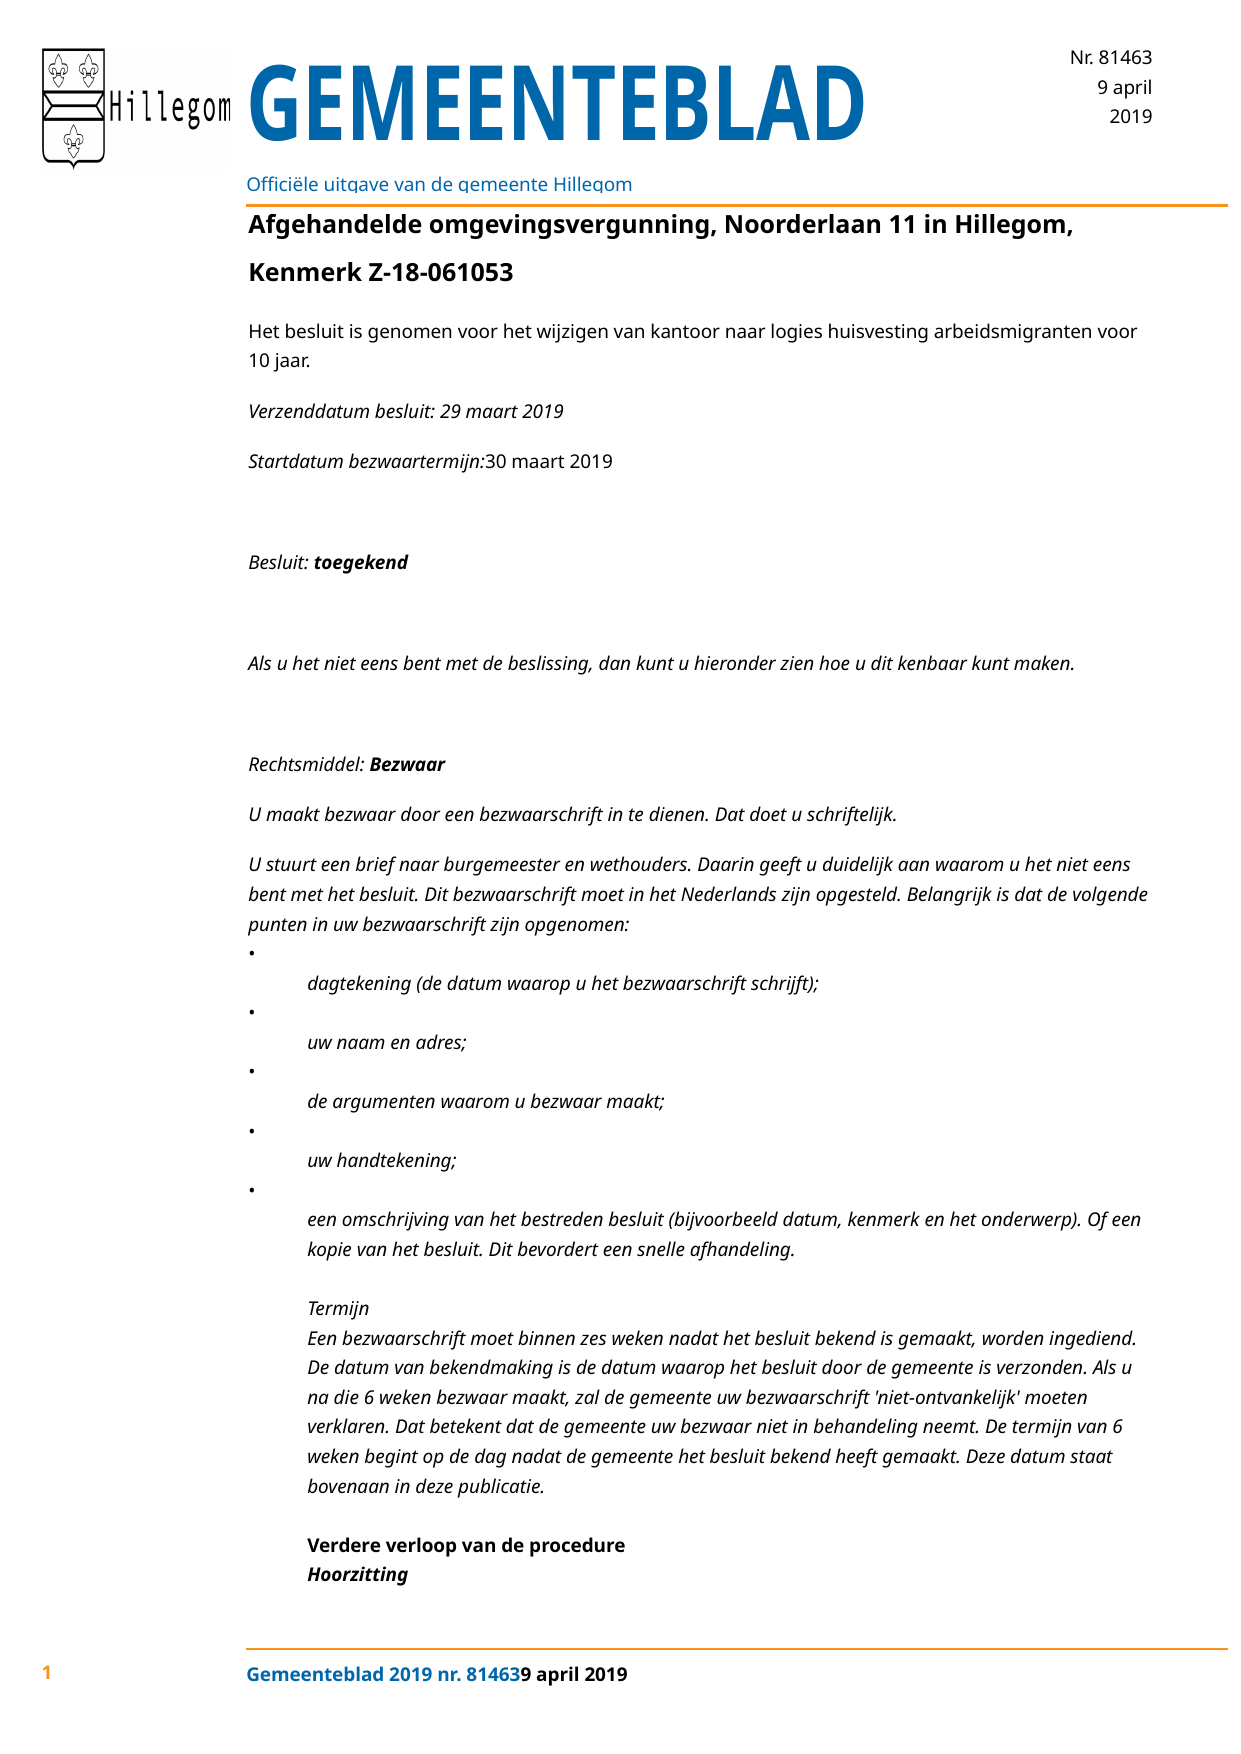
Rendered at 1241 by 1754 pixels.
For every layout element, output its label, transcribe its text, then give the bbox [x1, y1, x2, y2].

list Verdere verloop van de procedure [248, 1532, 1152, 1558]
text Rechtsmiddel: Bezwaar [248, 751, 1152, 777]
text Als u het niet eens bent met de beslissing, dan kunt u hieronder zien hoe u dit kenbaar kunt maken. [248, 650, 1152, 676]
text U stuurt een brief naar burgemeester en wethouders. Daarin geeft u duidelijk aan waarom u het niet eens bent met het besluit. Dit bezwaarschrift moet in het Nederlands zijn opgesteld. Belangrijk is dat de volgende punten in uw bezwaarschrift zijn opgenomen: [248, 852, 1152, 937]
list uw handtekening; [248, 1147, 1152, 1173]
text Het besluit is genomen voor het wijzigen van kantoor naar logies huisvesting arbeidsmigranten voor 10 jaar. [248, 318, 1152, 373]
list Termijn [248, 1295, 1152, 1321]
list Hoorzitting [248, 1562, 1152, 1587]
list een omschrijving van het bestreden besluit (bijvoorbeeld datum, kenmerk en het onderwerp). Of een kopie van het besluit. Dit bevordert een snelle afhandeling. [248, 1207, 1152, 1262]
list dagtekening (de datum waarop u het bezwaarschrift schrijft); [248, 970, 1152, 996]
text Startdatum bezwaartermijn:30 maart 2019 [248, 448, 1152, 474]
list uw naam en adres; [248, 1029, 1152, 1055]
picture [41, 47, 231, 172]
list Een bezwaarschrift moet binnen zes weken nadat het besluit bekend is gemaakt, worden ingediend. De datum van bekendmaking is de datum waarop het besluit door de gemeente is verzonden. Als u na die 6 weken bezwaar maakt, zal de gemeente uw bezwaarschrift 'niet-ontvankelijk' moeten verklaren. Dat betekent dat de gemeente uw bezwaar niet in behandeling neemt. De termijn van 6 weken begint op de dag nadat de gemeente het besluit bekend heeft gemaakt. Deze datum staat bovenaan in deze publicatie. [248, 1325, 1152, 1499]
text Afgehandelde omgevingsvergunning, Noorderlaan 11 in Hillegom, Kenmerk Z-18-061053 [248, 207, 1152, 288]
text Besluit: toegekend [248, 549, 1152, 575]
text Verzenddatum besluit: 29 maart 2019 [248, 398, 1152, 424]
list de argumenten waarom u bezwaar maakt; [248, 1088, 1152, 1114]
text U maakt bezwaar door een bezwaarschrift in te dienen. Dat doet u schriftelijk. [248, 801, 1152, 827]
